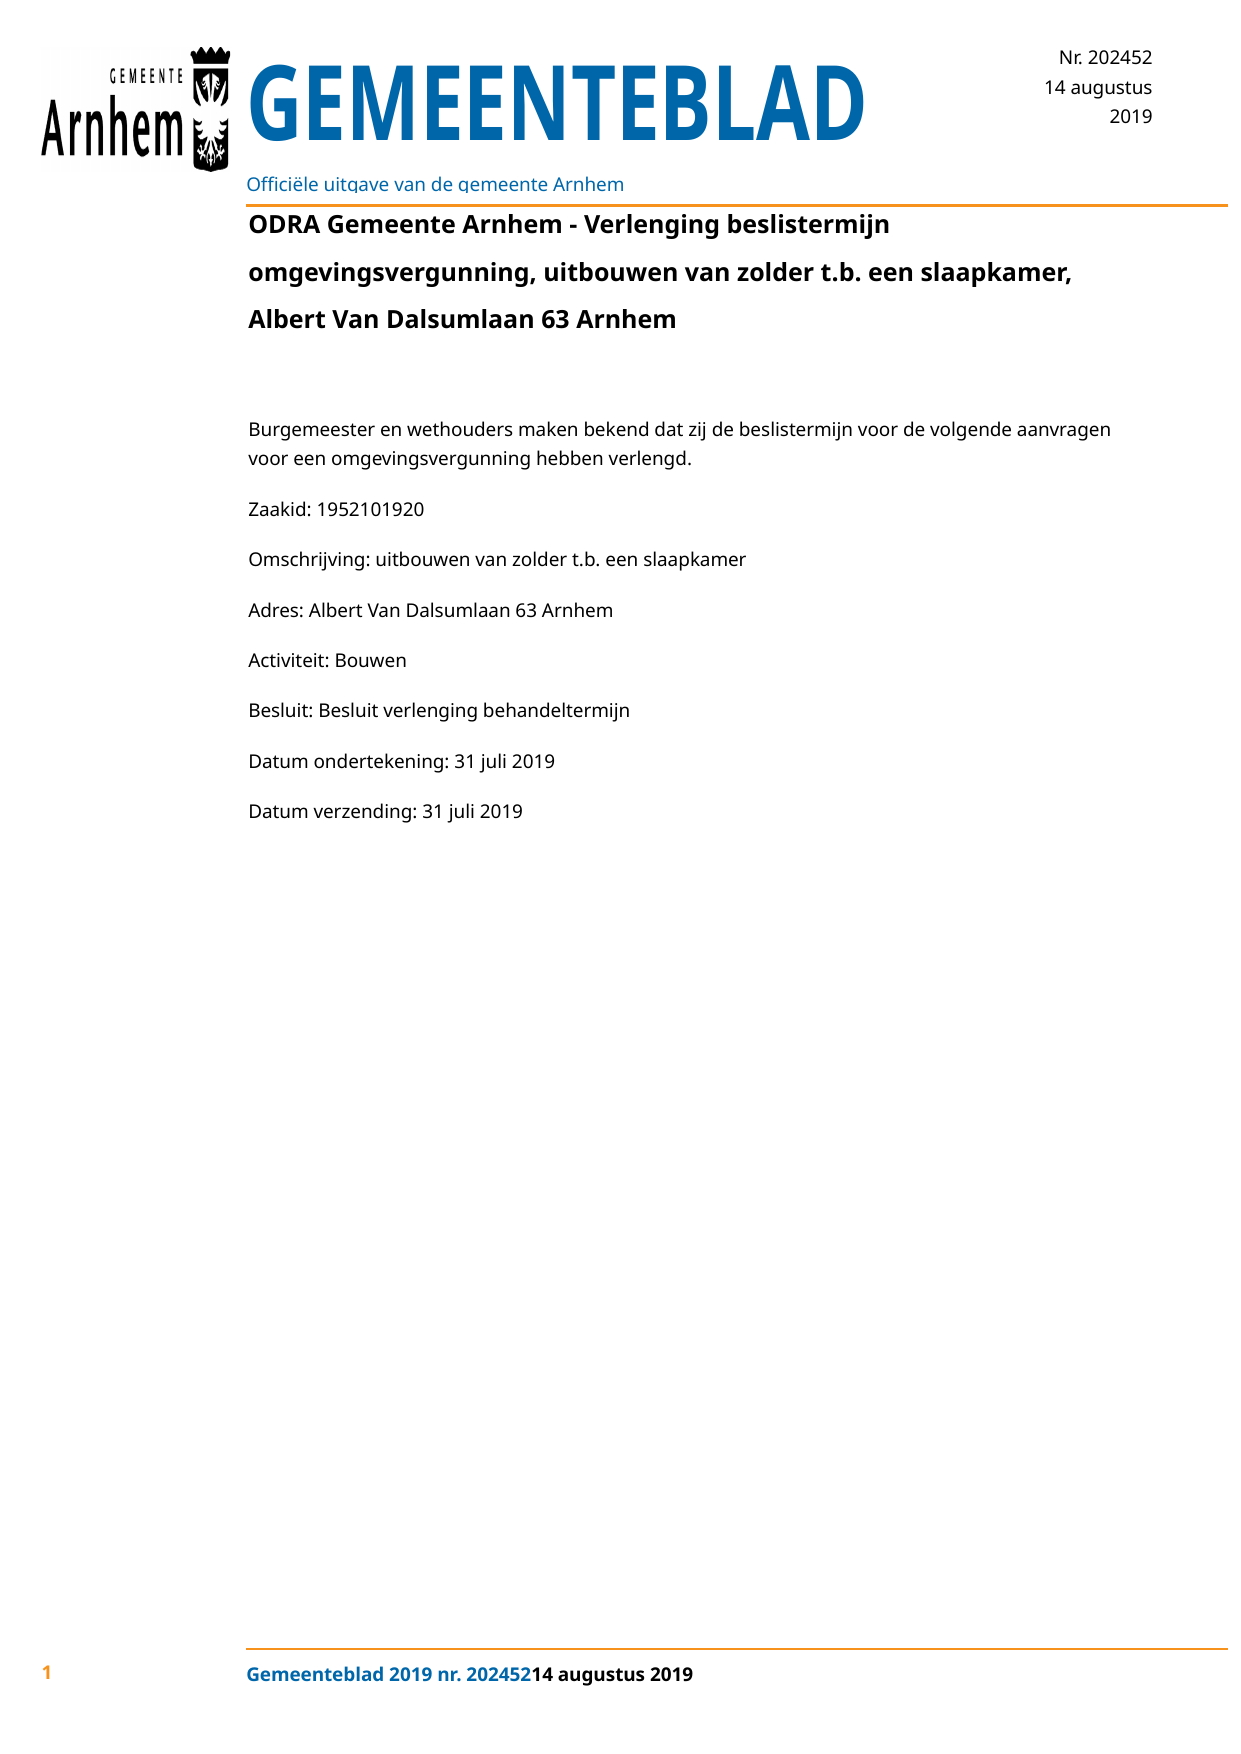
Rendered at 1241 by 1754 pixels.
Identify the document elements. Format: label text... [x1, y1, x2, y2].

text Besluit: Besluit verlenging behandeltermijn [248, 698, 1152, 723]
text Datum verzending: 31 juli 2019 [248, 798, 1152, 824]
text ODRA Gemeente Arnhem - Verlenging beslistermijn omgevingsvergunning, uitbouwen van zolder t.b. een slaapkamer, Albert Van Dalsumlaan 63 Arnhem [248, 207, 1152, 336]
text Activiteit: Bouwen [248, 647, 1152, 673]
picture [41, 47, 231, 172]
text Burgemeester en wethouders maken bekend dat zij de beslistermijn voor de volgende aanvragen voor een omgevingsvergunning hebben verlengd. [248, 416, 1152, 471]
text Omschrijving: uitbouwen van zolder t.b. een slaapkamer [248, 546, 1152, 572]
text Adres: Albert Van Dalsumlaan 63 Arnhem [248, 597, 1152, 622]
text Zaakid: 1952101920 [248, 496, 1152, 522]
text Datum ondertekening: 31 juli 2019 [248, 748, 1152, 774]
